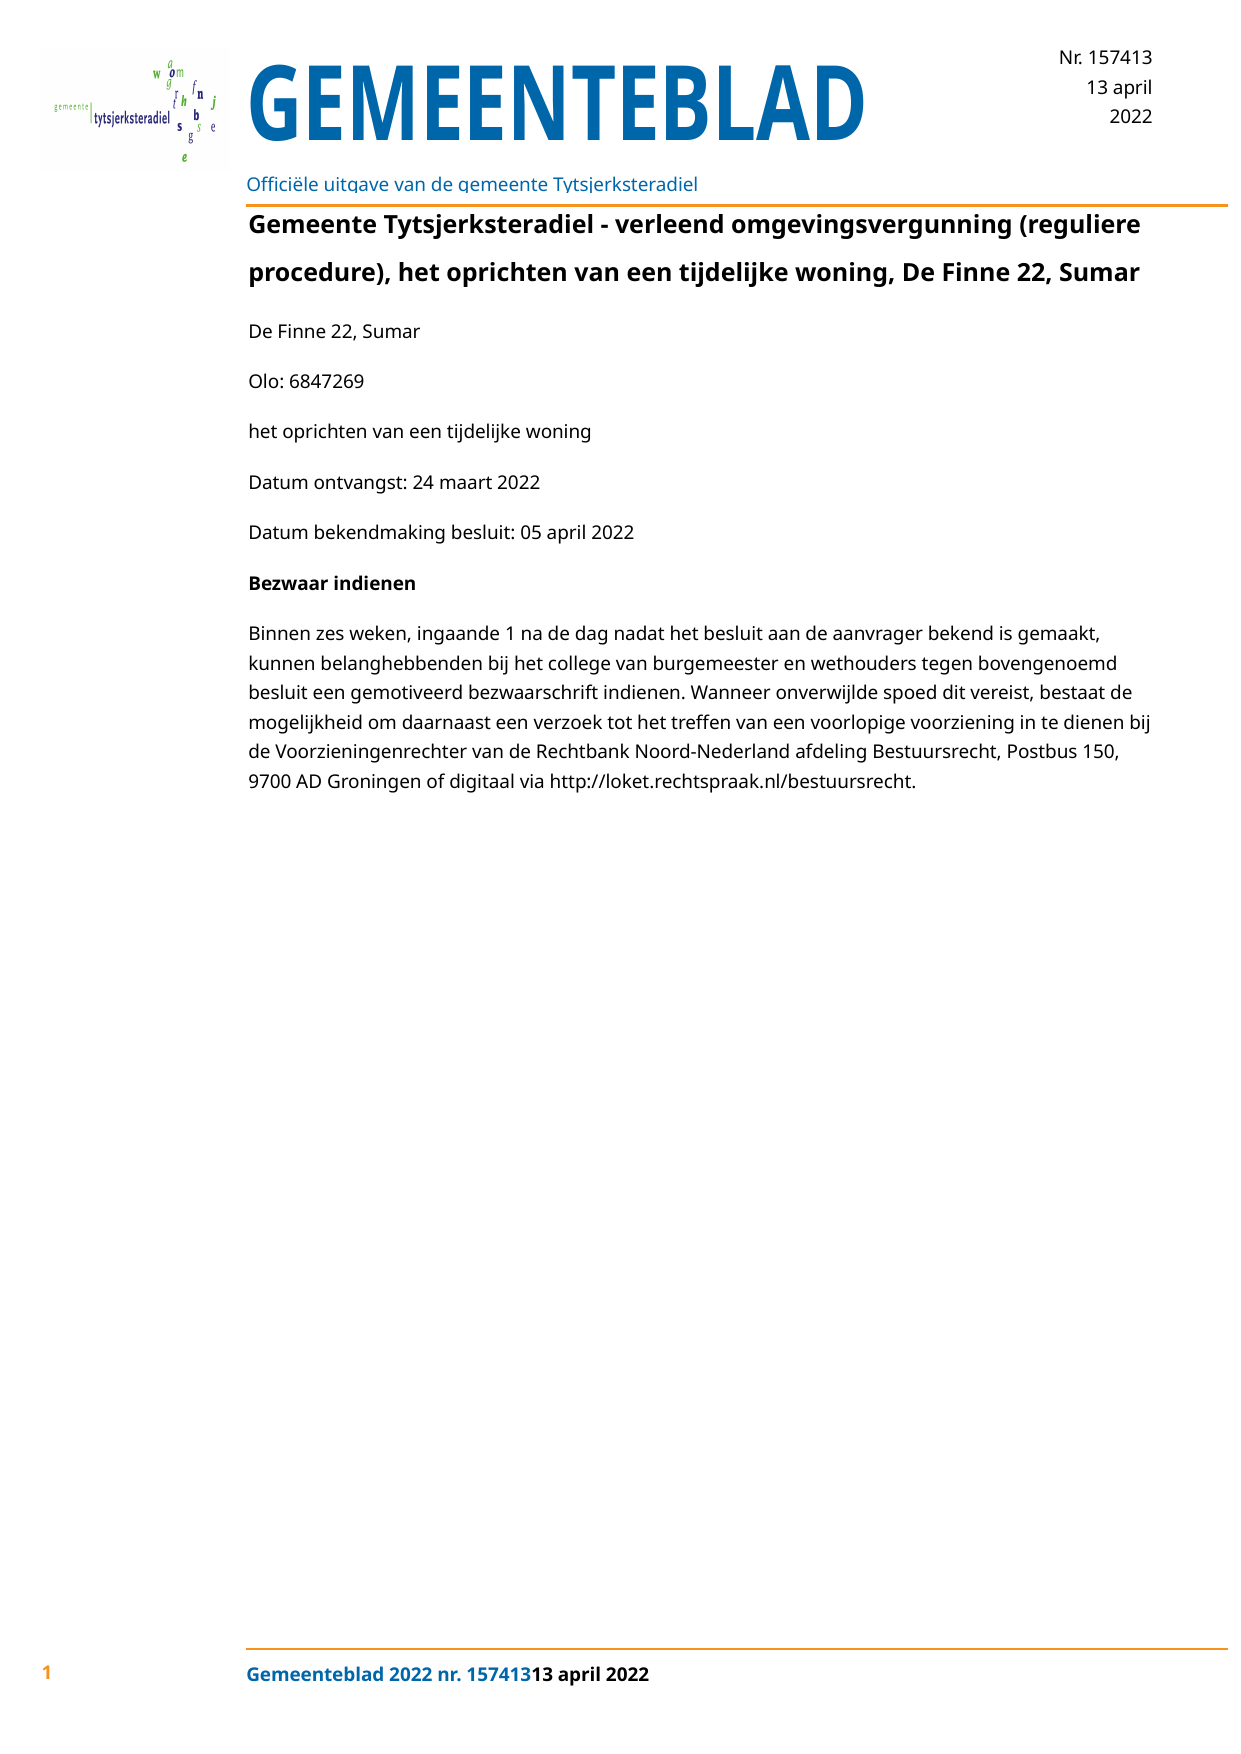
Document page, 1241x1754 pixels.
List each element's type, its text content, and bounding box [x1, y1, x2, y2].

text Gemeente Tytsjerksteradiel - verleend omgevingsvergunning (reguliere procedure), het oprichten van een tijdelijke woning, De Finne 22, Sumar [248, 207, 1152, 288]
picture [41, 47, 231, 172]
text De Finne 22, Sumar [248, 318, 1152, 344]
text Olo: 6847269 [248, 368, 1152, 394]
text het oprichten van een tijdelijke woning [248, 419, 1152, 444]
text Datum bekendmaking besluit: 05 april 2022 [248, 519, 1152, 545]
text Datum ontvangst: 24 maart 2022 [248, 469, 1152, 495]
text Binnen zes weken, ingaande 1 na de dag nadat het besluit aan de aanvrager bekend is gemaakt, kunnen belanghebbenden bij het college van burgemeester en wethouders tegen bovengenoemd besluit een gemotiveerd bezwaarschrift indienen. Wanneer onverwijlde spoed dit vereist, bestaat de mogelijkheid om daarnaast een verzoek tot het treffen van een voorlopige voorziening in te dienen bij de Voorzieningenrechter van de Rechtbank Noord-Nederland afdeling Bestuursrecht, Postbus 150, 9700 AD Groningen of digitaal via http://loket.rechtspraak.nl/bestuursrecht. [248, 620, 1152, 794]
text Bezwaar indienen [248, 570, 1152, 596]
